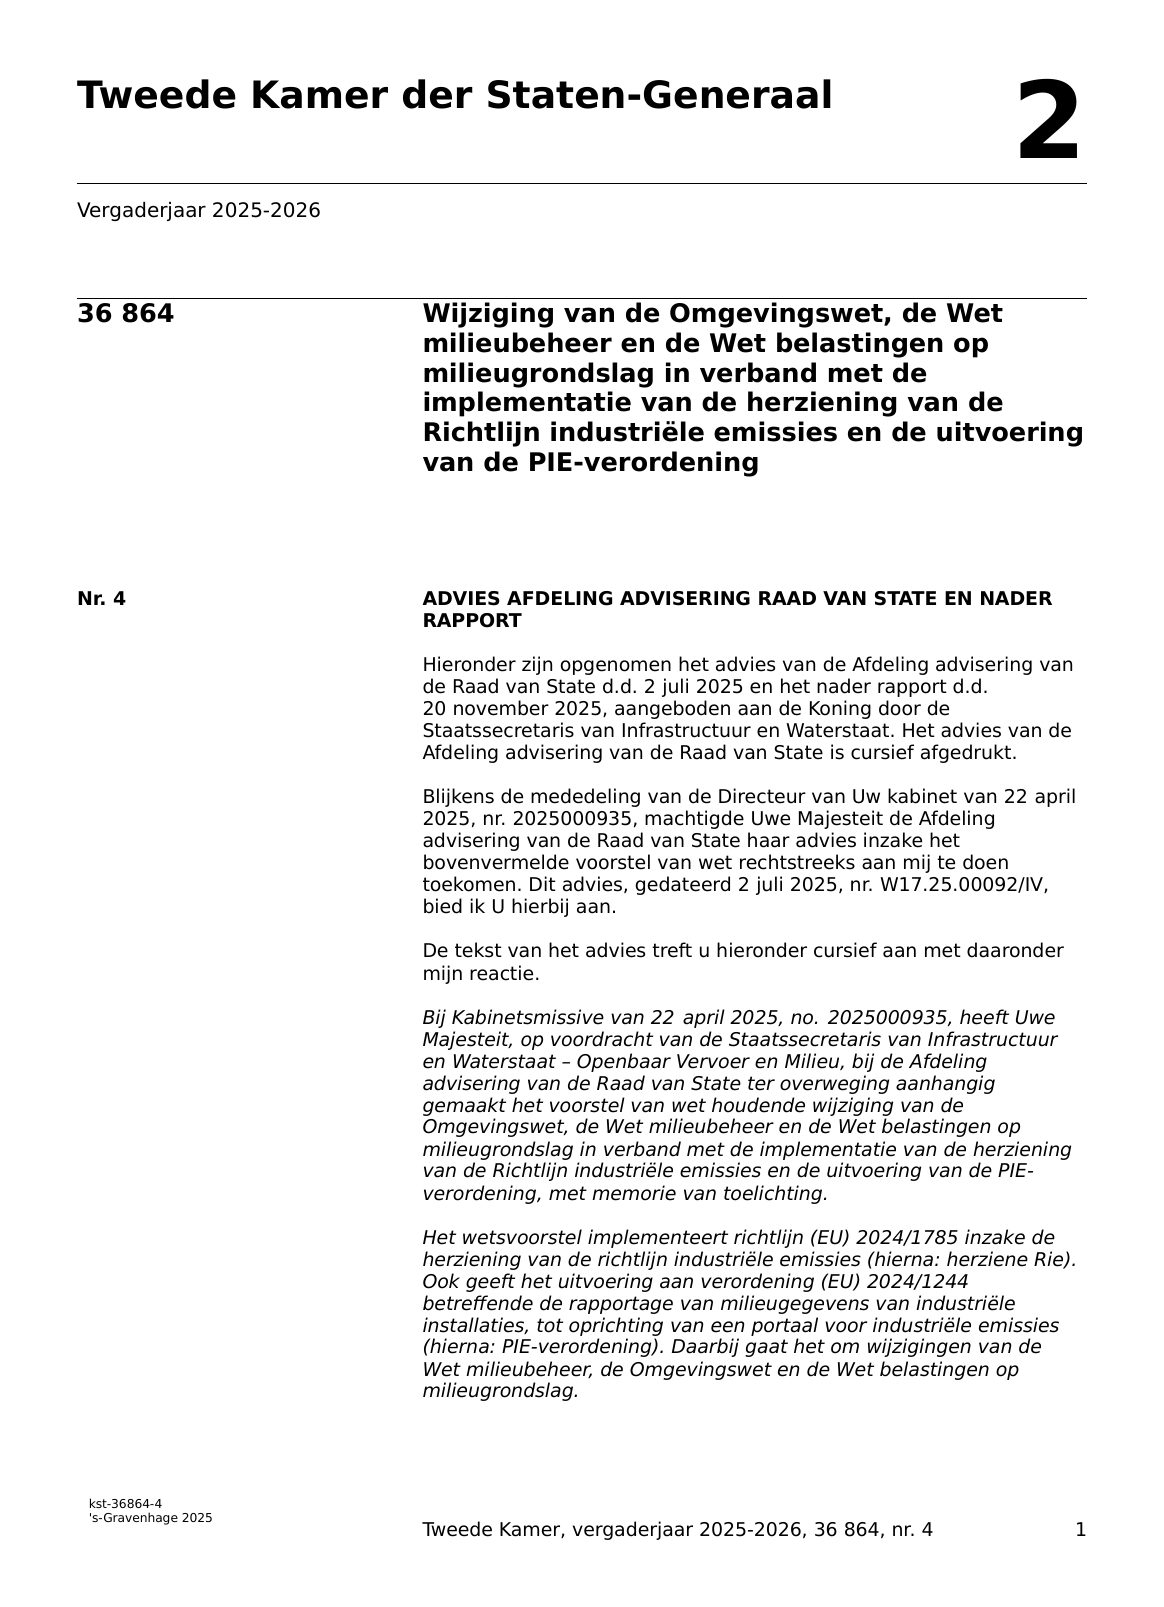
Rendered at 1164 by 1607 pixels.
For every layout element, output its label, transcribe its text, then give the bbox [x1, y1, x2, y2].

text Blijkens de mededeling van de Directeur van Uw kabinet van 22 april 2025, nr. 2025000935, machtigde Uwe Majesteit de Afdeling advisering van de Raad van State haar advies inzake het bovenvermelde voorstel van wet rechtstreeks aan mij te doen toekomen. Dit advies, gedateerd 2 juli 2025, nr. W17.25.00092/IV, bied ik U hierbij aan. [422, 786, 1087, 918]
table_header 2 [886, 59, 1087, 183]
text Het wetsvoorstel implementeert richtlijn (EU) 2024/1785 inzake de herziening van de richtlijn industriële emissies (hierna: herziene Rie). Ook geeft het uitvoering aan verordening (EU) 2024/1244 betreffende de rapportage van milieugegevens van industriële installaties, tot oprichting van een portaal voor industriële emissies (hierna: PIE-verordening). Daarbij gaat het om wijzigingen van de Wet milieubeheer, de Omgevingswet en de Wet belastingen op milieugrondslag. [422, 1227, 1087, 1402]
table_cell Vergaderjaar 2025-2026 [77, 184, 1087, 298]
table_header Tweede Kamer der Staten-Generaal [77, 59, 886, 183]
text kst-36864-4 [88, 1497, 323, 1511]
text De tekst van het advies treft u hieronder cursief aan met daaronder mijn reactie. [422, 940, 1087, 984]
subtitle Nr. 4 ADVIES AFDELING ADVISERING RAAD VAN STATE EN NADER RAPPORT [77, 588, 1087, 632]
text Bij Kabinetsmissive van 22 april 2025, no. 2025000935, heeft Uwe Majesteit, op voordracht van de Staatssecretaris van Infrastructuur en Waterstaat – Openbaar Vervoer en Milieu, bij de Afdeling advisering van de Raad van State ter overweging aanhangig gemaakt het voorstel van wet houdende wijziging van de Omgevingswet, de Wet milieubeheer en de Wet belastingen op milieugrondslag in verband met de implementatie van de herziening van de Richtlijn industriële emissies en de uitvoering van de PIE-verordening, met memorie van toelichting. [422, 1007, 1087, 1204]
text Hieronder zijn opgenomen het advies van de Afdeling advisering van de Raad van State d.d. 2 juli 2025 en het nader rapport d.d. 20 november 2025, aangeboden aan de Koning door de Staatssecretaris van Infrastructuur en Waterstaat. Het advies van de Afdeling advisering van de Raad van State is cursief afgedrukt. [422, 654, 1087, 764]
subtitle 36 864 Wijziging van de Omgevingswet, de Wet milieubeheer en de Wet belastingen op milieugrondslag in verband met de implementatie van de herziening van de Richtlijn industriële emissies en de uitvoering van de PIE-verordening [77, 299, 1087, 477]
text 's-Gravenhage 2025 [88, 1511, 323, 1525]
